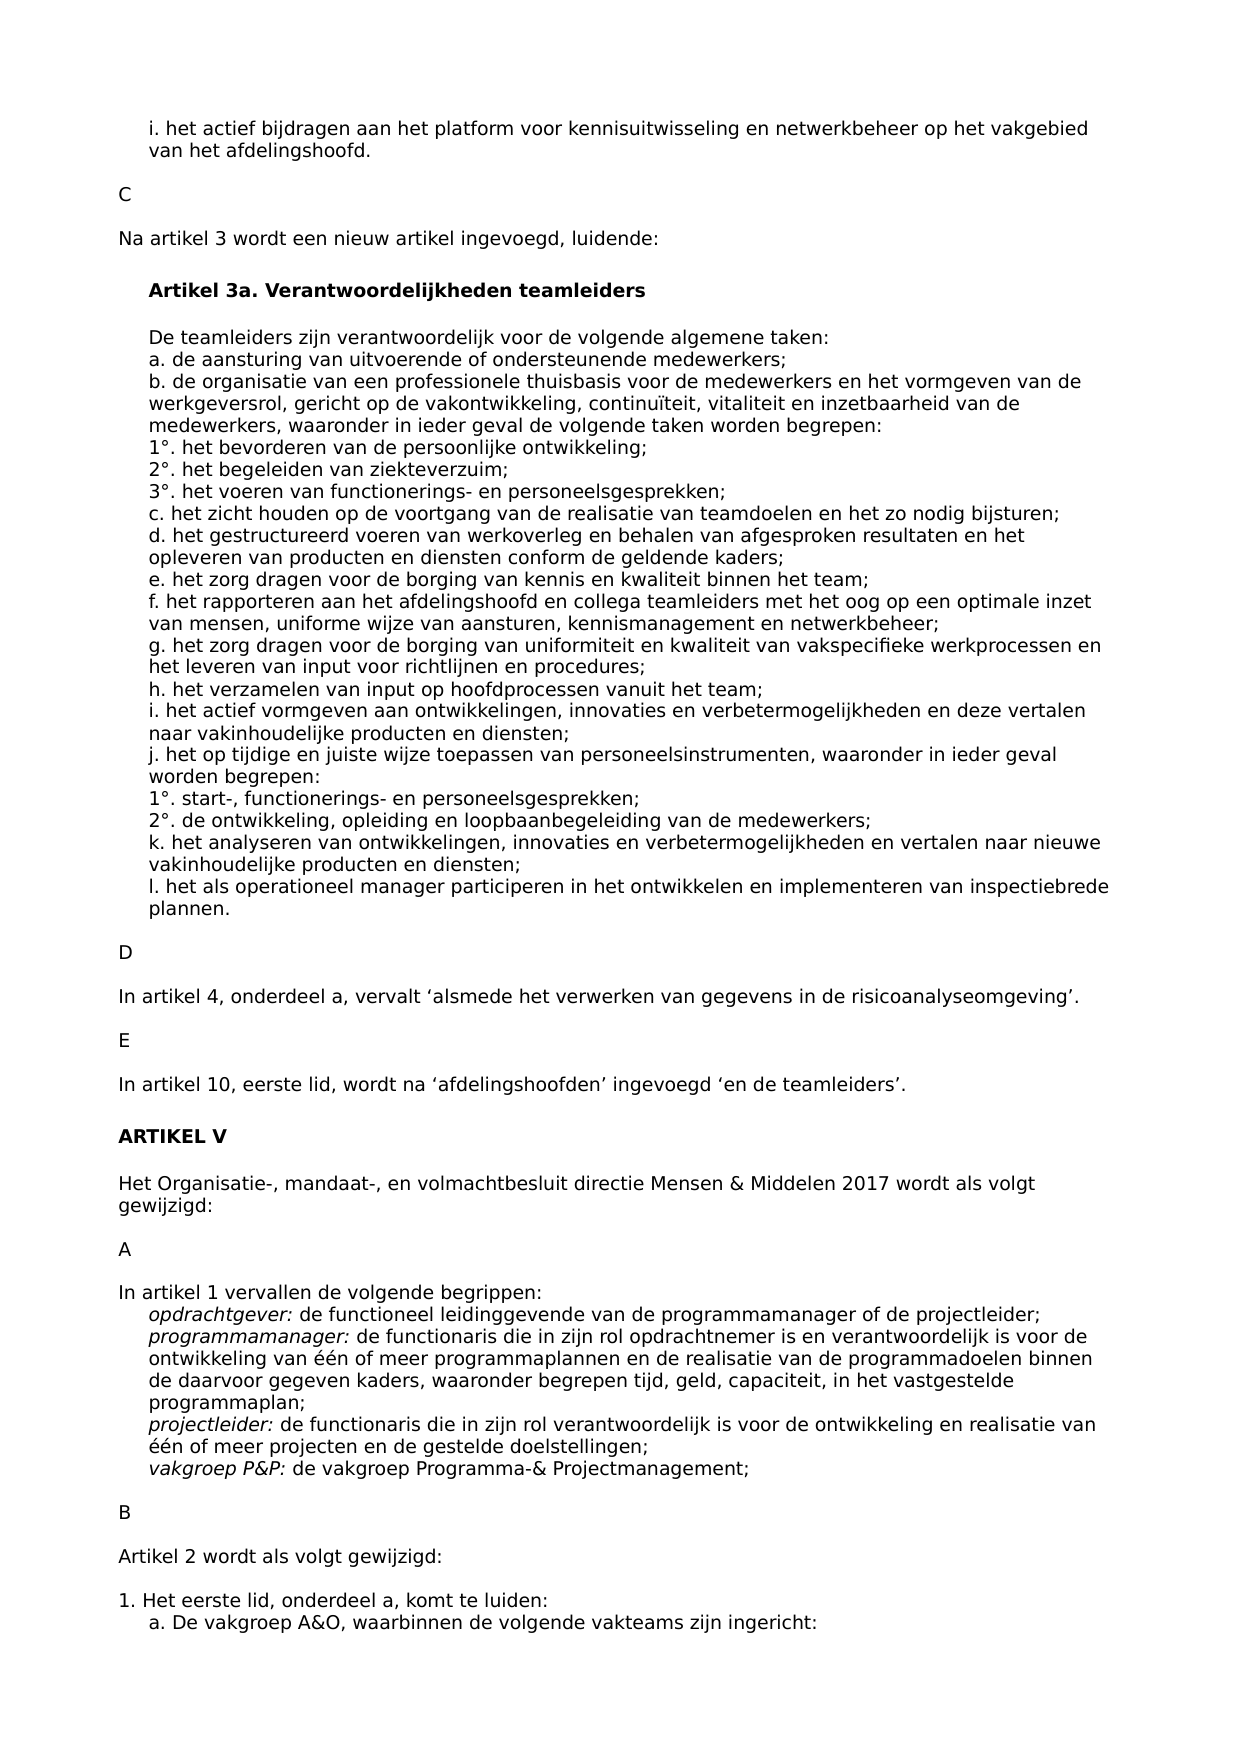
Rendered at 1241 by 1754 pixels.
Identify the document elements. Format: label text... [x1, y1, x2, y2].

text h. het verzamelen van input op hoofdprocessen vanuit het team; [148, 678, 1122, 700]
text i. het actief vormgeven aan ontwikkelingen, innovaties en verbetermogelijkheden en deze vertalen naar vakinhoudelijke producten en diensten; [148, 700, 1122, 744]
text programmamanager: de functionaris die in zijn rol opdrachtnemer is en verantwoordelijk is voor de ontwikkeling van één of meer programmaplannen en de realisatie van de programmadoelen binnen de daarvoor gegeven kaders, waaronder begrepen tijd, geld, capaciteit, in het vastgestelde programmaplan; [148, 1326, 1122, 1414]
text g. het zorg dragen voor de borging van uniformiteit en kwaliteit van vakspecifieke werkprocessen en het leveren van input voor richtlijnen en procedures; [148, 634, 1122, 678]
text In artikel 1 vervallen de volgende begrippen: [118, 1282, 1122, 1304]
text D [118, 942, 1122, 964]
subtitle ARTIKEL V [118, 1126, 1122, 1148]
text C [118, 184, 1122, 206]
text De teamleiders zijn verantwoordelijk voor de volgende algemene taken: [148, 327, 1122, 349]
text A [118, 1238, 1122, 1260]
text vakgroep P&P: de vakgroep Programma-& Projectmanagement; [148, 1458, 1122, 1480]
text Artikel 2 wordt als volgt gewijzigd: [118, 1546, 1122, 1568]
text opdrachtgever: de functioneel leidinggevende van de programmamanager of de projectleider; [148, 1304, 1122, 1326]
text In artikel 10, eerste lid, wordt na ‘afdelingshoofden’ ingevoegd ‘en de teamleiders’. [118, 1074, 1122, 1096]
text In artikel 4, onderdeel a, vervalt ‘alsmede het verwerken van gegevens in de risicoanalyseomgeving’. [118, 986, 1122, 1008]
text i. het actief bijdragen aan het platform voor kennisuitwisseling en netwerkbeheer op het vakgebied van het afdelingshoofd. [148, 118, 1122, 162]
text c. het zicht houden op de voortgang van de realisatie van teamdoelen en het zo nodig bijsturen; [148, 503, 1122, 524]
text 1. Het eerste lid, onderdeel a, komt te luiden: [118, 1590, 1122, 1612]
subtitle Artikel 3a. Verantwoordelijkheden teamleiders [148, 280, 1122, 302]
text a. De vakgroep A&O, waarbinnen de volgende vakteams zijn ingericht: [148, 1612, 1122, 1634]
text f. het rapporteren aan het afdelingshoofd en collega teamleiders met het oog op een optimale inzet van mensen, uniforme wijze van aansturen, kennismanagement en netwerkbeheer; [148, 591, 1122, 634]
text projectleider: de functionaris die in zijn rol verantwoordelijk is voor de ontwikkeling en realisatie van één of meer projecten en de gestelde doelstellingen; [148, 1414, 1122, 1458]
text B [118, 1502, 1122, 1524]
text 2°. het begeleiden van ziekteverzuim; [148, 459, 1122, 481]
text 3°. het voeren van functionerings- en personeelsgesprekken; [148, 481, 1122, 503]
text 1°. start-, functionerings- en personeelsgesprekken; [148, 788, 1122, 810]
text b. de organisatie van een professionele thuisbasis voor de medewerkers en het vormgeven van de werkgeversrol, gericht op de vakontwikkeling, continuïteit, vitaliteit en inzetbaarheid van de medewerkers, waaronder in ieder geval de volgende taken worden begrepen: [148, 371, 1122, 437]
text 1°. het bevorderen van de persoonlijke ontwikkeling; [148, 437, 1122, 459]
text Het Organisatie-, mandaat-, en volmachtbesluit directie Mensen & Middelen 2017 wordt als volgt gewijzigd: [118, 1173, 1122, 1217]
text Na artikel 3 wordt een nieuw artikel ingevoegd, luidende: [118, 228, 1122, 250]
text j. het op tijdige en juiste wijze toepassen van personeelsinstrumenten, waaronder in ieder geval worden begrepen: [148, 744, 1122, 788]
text k. het analyseren van ontwikkelingen, innovaties en verbetermogelijkheden en vertalen naar nieuwe vakinhoudelijke producten en diensten; [148, 832, 1122, 876]
text E [118, 1030, 1122, 1052]
text e. het zorg dragen voor de borging van kennis en kwaliteit binnen het team; [148, 568, 1122, 591]
text l. het als operationeel manager participeren in het ontwikkelen en implementeren van inspectiebrede plannen. [148, 876, 1122, 920]
text a. de aansturing van uitvoerende of ondersteunende medewerkers; [148, 349, 1122, 371]
text d. het gestructureerd voeren van werkoverleg en behalen van afgesproken resultaten en het opleveren van producten en diensten conform de geldende kaders; [148, 524, 1122, 568]
text 2°. de ontwikkeling, opleiding en loopbaanbegeleiding van de medewerkers; [148, 810, 1122, 832]
